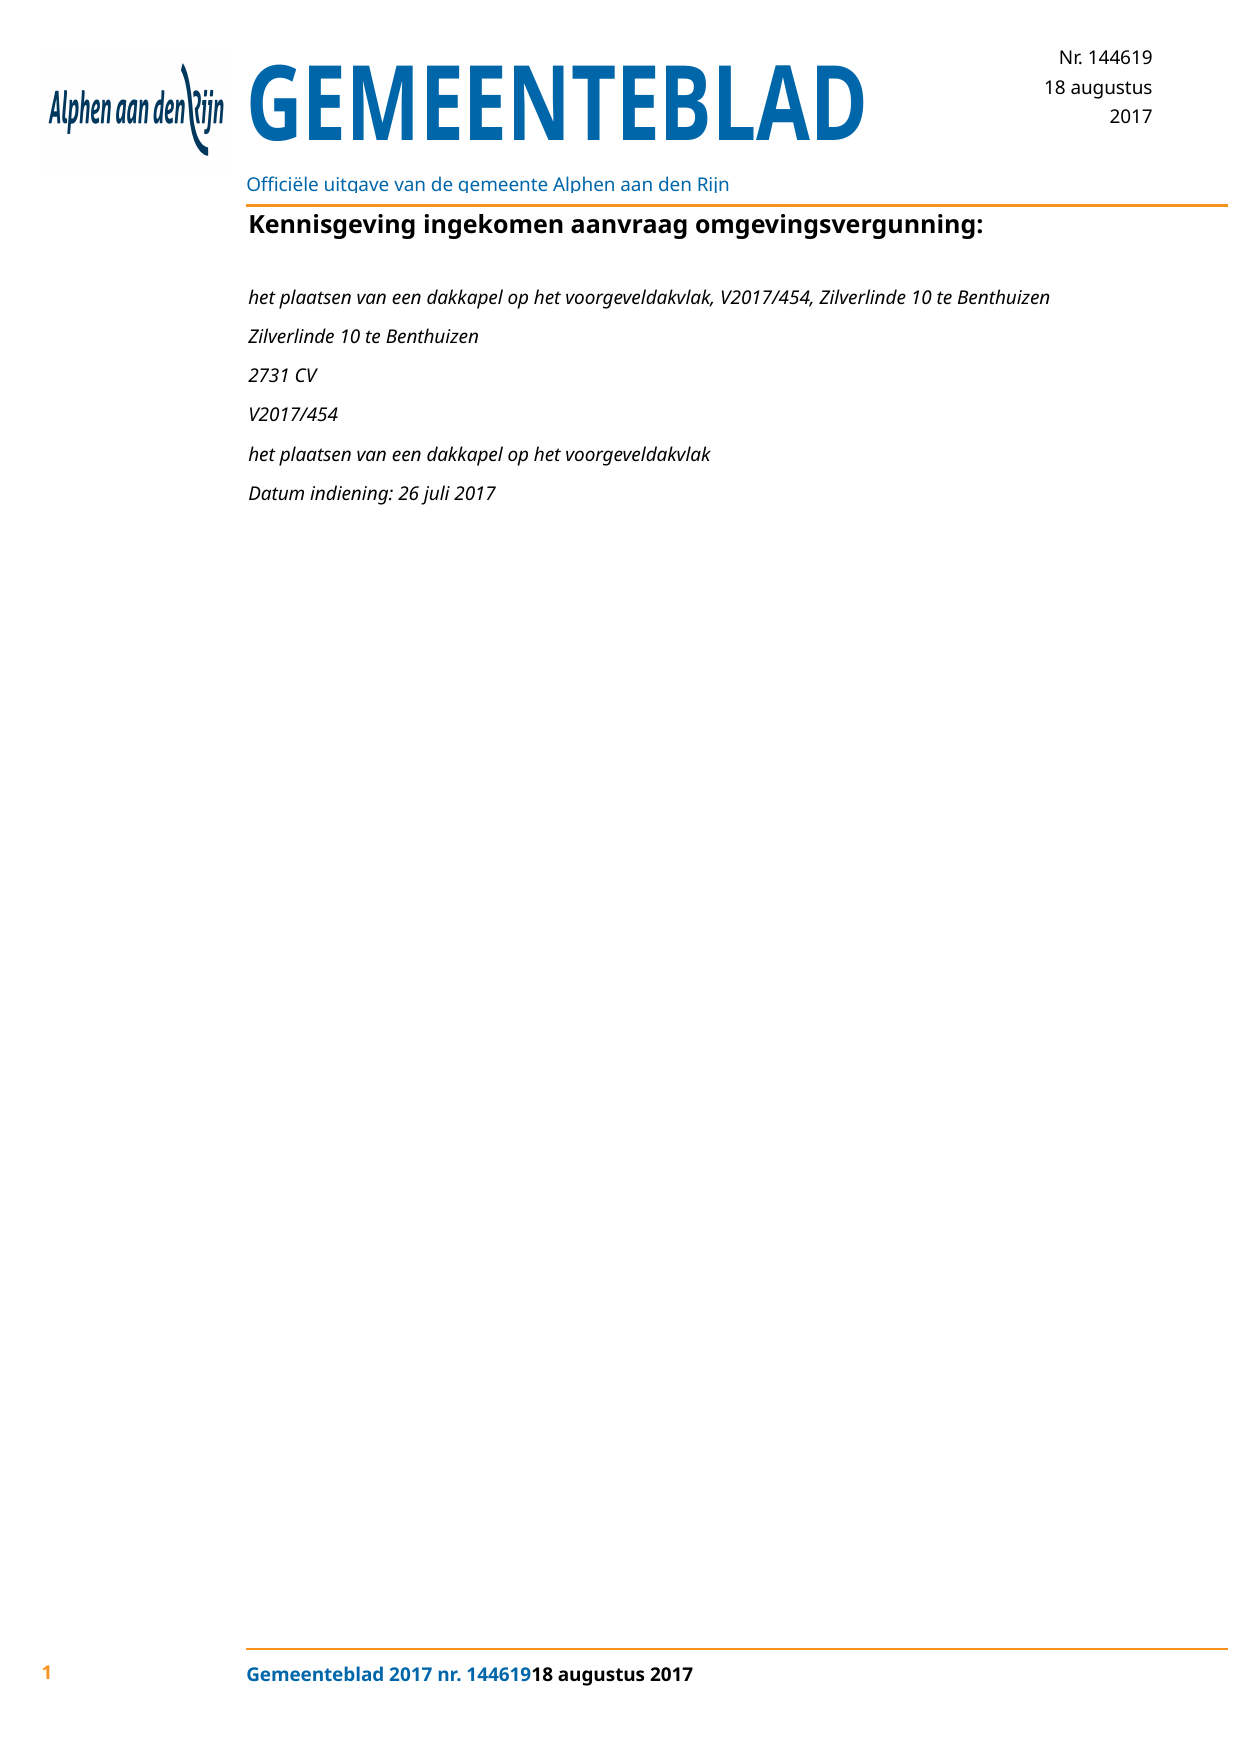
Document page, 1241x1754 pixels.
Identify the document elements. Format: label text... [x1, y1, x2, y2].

text Zilverlinde 10 te Benthuizen [248, 323, 1152, 349]
picture [41, 47, 231, 172]
text 2731 CV [248, 362, 1152, 388]
text het plaatsen van een dakkapel op het voorgeveldakvlak, V2017/454, Zilverlinde 10 te Benthuizen [248, 284, 1152, 309]
text Datum indiening: 26 juli 2017 [248, 480, 1152, 506]
text Kennisgeving ingekomen aanvraag omgevingsvergunning: [248, 207, 1152, 241]
text het plaatsen van een dakkapel op het voorgeveldakvlak [248, 441, 1152, 467]
text V2017/454 [248, 402, 1152, 427]
